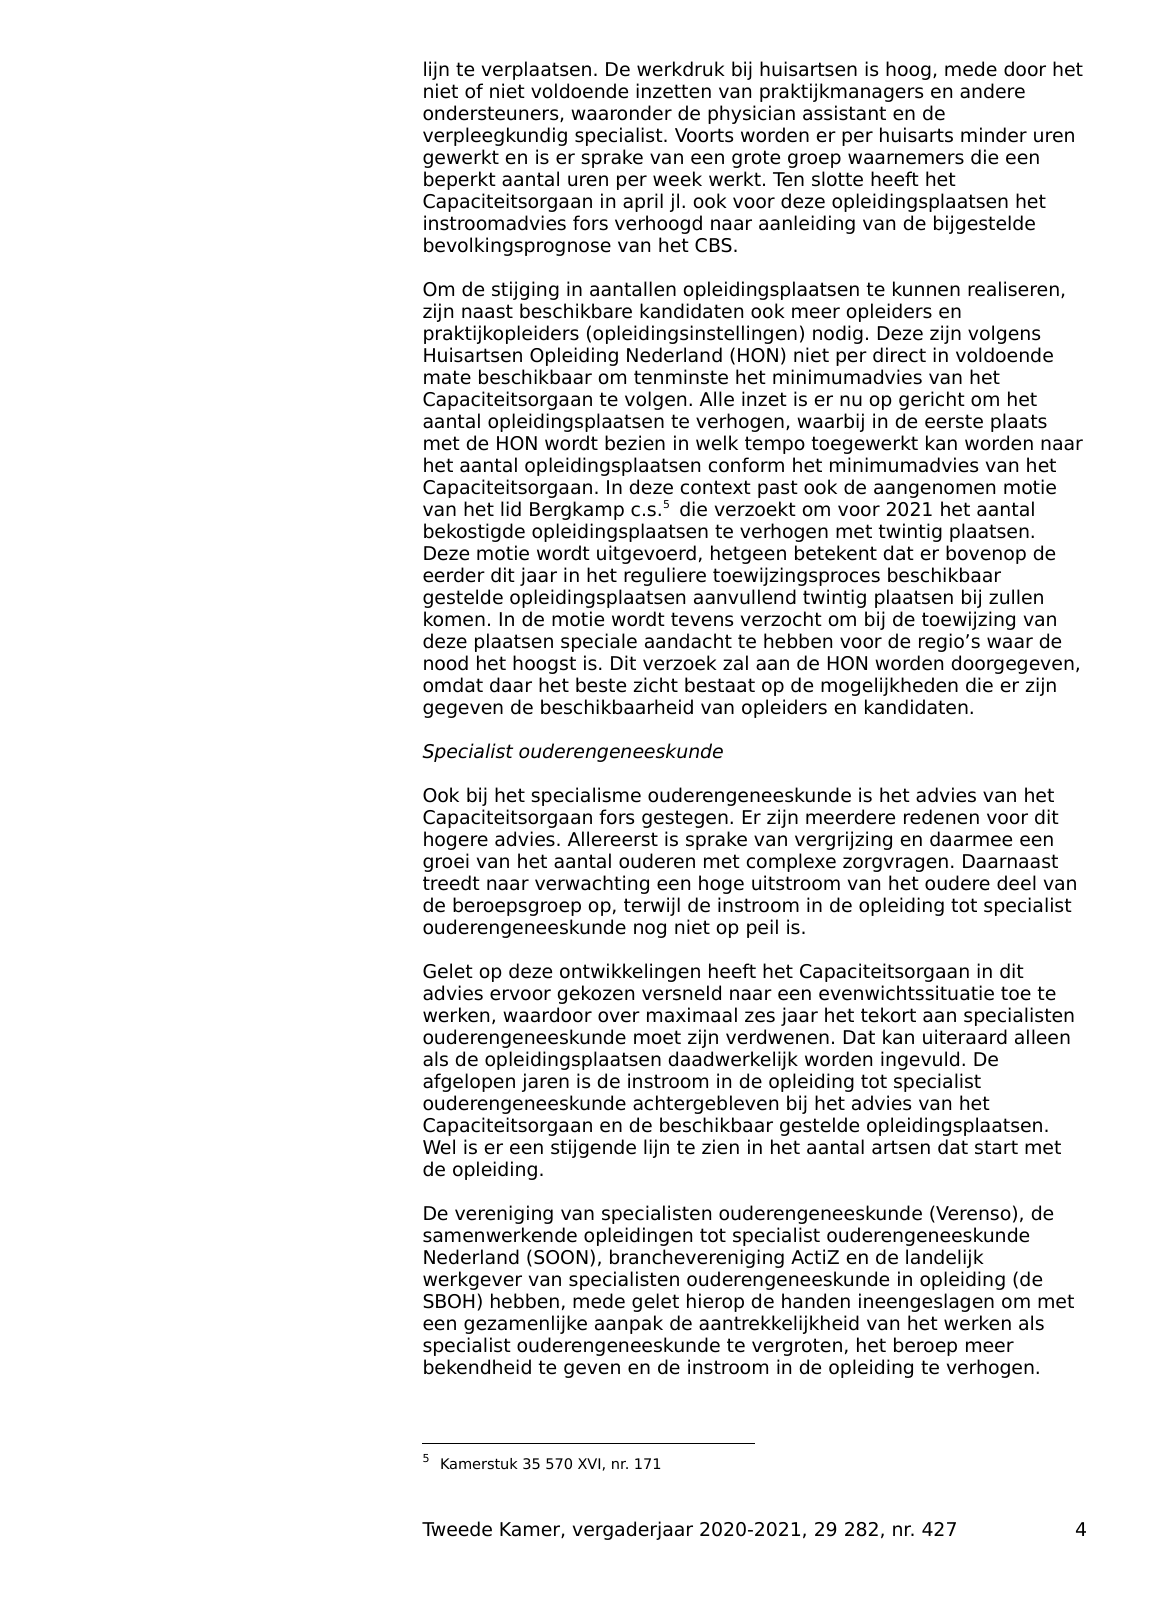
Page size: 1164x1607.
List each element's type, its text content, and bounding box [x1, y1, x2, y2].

text Kamerstuk 35 570 XVI, nr. 171 [422, 1452, 1087, 1474]
text lijn te verplaatsen. De werkdruk bij huisartsen is hoog, mede door het niet of niet voldoende inzetten van praktijkmanagers en andere ondersteuners, waaronder de physician assistant en de verpleegkundig specialist. Voorts worden er per huisarts minder uren gewerkt en is er sprake van een grote groep waarnemers die een beperkt aantal uren per week werkt. Ten slotte heeft het Capaciteitsorgaan in april jl. ook voor deze opleidingsplaatsen het instroomadvies fors verhoogd naar aanleiding van de bijgestelde bevolkingsprognose van het CBS. [422, 59, 1087, 257]
subtitle Specialist ouderengeneeskunde [422, 741, 1087, 763]
text Gelet op deze ontwikkelingen heeft het Capaciteitsorgaan in dit advies ervoor gekozen versneld naar een evenwichtssituatie toe te werken, waardoor over maximaal zes jaar het tekort aan specialisten ouderengeneeskunde moet zijn verdwenen. Dat kan uiteraard alleen als de opleidingsplaatsen daadwerkelijk worden ingevuld. De afgelopen jaren is de instroom in de opleiding tot specialist ouderengeneeskunde achtergebleven bij het advies van het Capaciteitsorgaan en de beschikbaar gestelde opleidingsplaatsen. Wel is er een stijgende lijn te zien in het aantal artsen dat start met de opleiding. [422, 961, 1087, 1181]
text Ook bij het specialisme ouderengeneeskunde is het advies van het Capaciteitsorgaan fors gestegen. Er zijn meerdere redenen voor dit hogere advies. Allereerst is sprake van vergrijzing en daarmee een groei van het aantal ouderen met complexe zorgvragen. Daarnaast treedt naar verwachting een hoge uitstroom van het oudere deel van de beroepsgroep op, terwijl de instroom in de opleiding tot specialist ouderengeneeskunde nog niet op peil is. [422, 785, 1087, 939]
text Om de stijging in aantallen opleidingsplaatsen te kunnen realiseren, zijn naast beschikbare kandidaten ook meer opleiders en praktijkopleiders (opleidingsinstellingen) nodig. Deze zijn volgens Huisartsen Opleiding Nederland (HON) niet per direct in voldoende mate beschikbaar om tenminste het minimumadvies van het Capaciteitsorgaan te volgen. Alle inzet is er nu op gericht om het aantal opleidingsplaatsen te verhogen, waarbij in de eerste plaats met de HON wordt bezien in welk tempo toegewerkt kan worden naar het aantal opleidingsplaatsen conform het minimumadvies van het Capaciteitsorgaan. In deze context past ook de aangenomen motie van het lid Bergkamp c.s. die verzoekt om voor 2021 het aantal bekostigde opleidingsplaatsen te verhogen met twintig plaatsen. Deze motie wordt uitgevoerd, hetgeen betekent dat er bovenop de eerder dit jaar in het reguliere toewijzingsproces beschikbaar gestelde opleidingsplaatsen aanvullend twintig plaatsen bij zullen komen. In de motie wordt tevens verzocht om bij de toewijzing van deze plaatsen speciale aandacht te hebben voor de regio’s waar de nood het hoogst is. Dit verzoek zal aan de HON worden doorgegeven, omdat daar het beste zicht bestaat op de mogelijkheden die er zijn gegeven de beschikbaarheid van opleiders en kandidaten. [422, 279, 1087, 719]
text De vereniging van specialisten ouderengeneeskunde (Verenso), de samenwerkende opleidingen tot specialist ouderengeneeskunde Nederland (SOON), branchevereniging ActiZ en de landelijk werkgever van specialisten ouderengeneeskunde in opleiding (de SBOH) hebben, mede gelet hierop de handen ineengeslagen om met een gezamenlijke aanpak de aantrekkelijkheid van het werken als specialist ouderengeneeskunde te vergroten, het beroep meer bekendheid te geven en de instroom in de opleiding te verhogen. [422, 1203, 1087, 1379]
